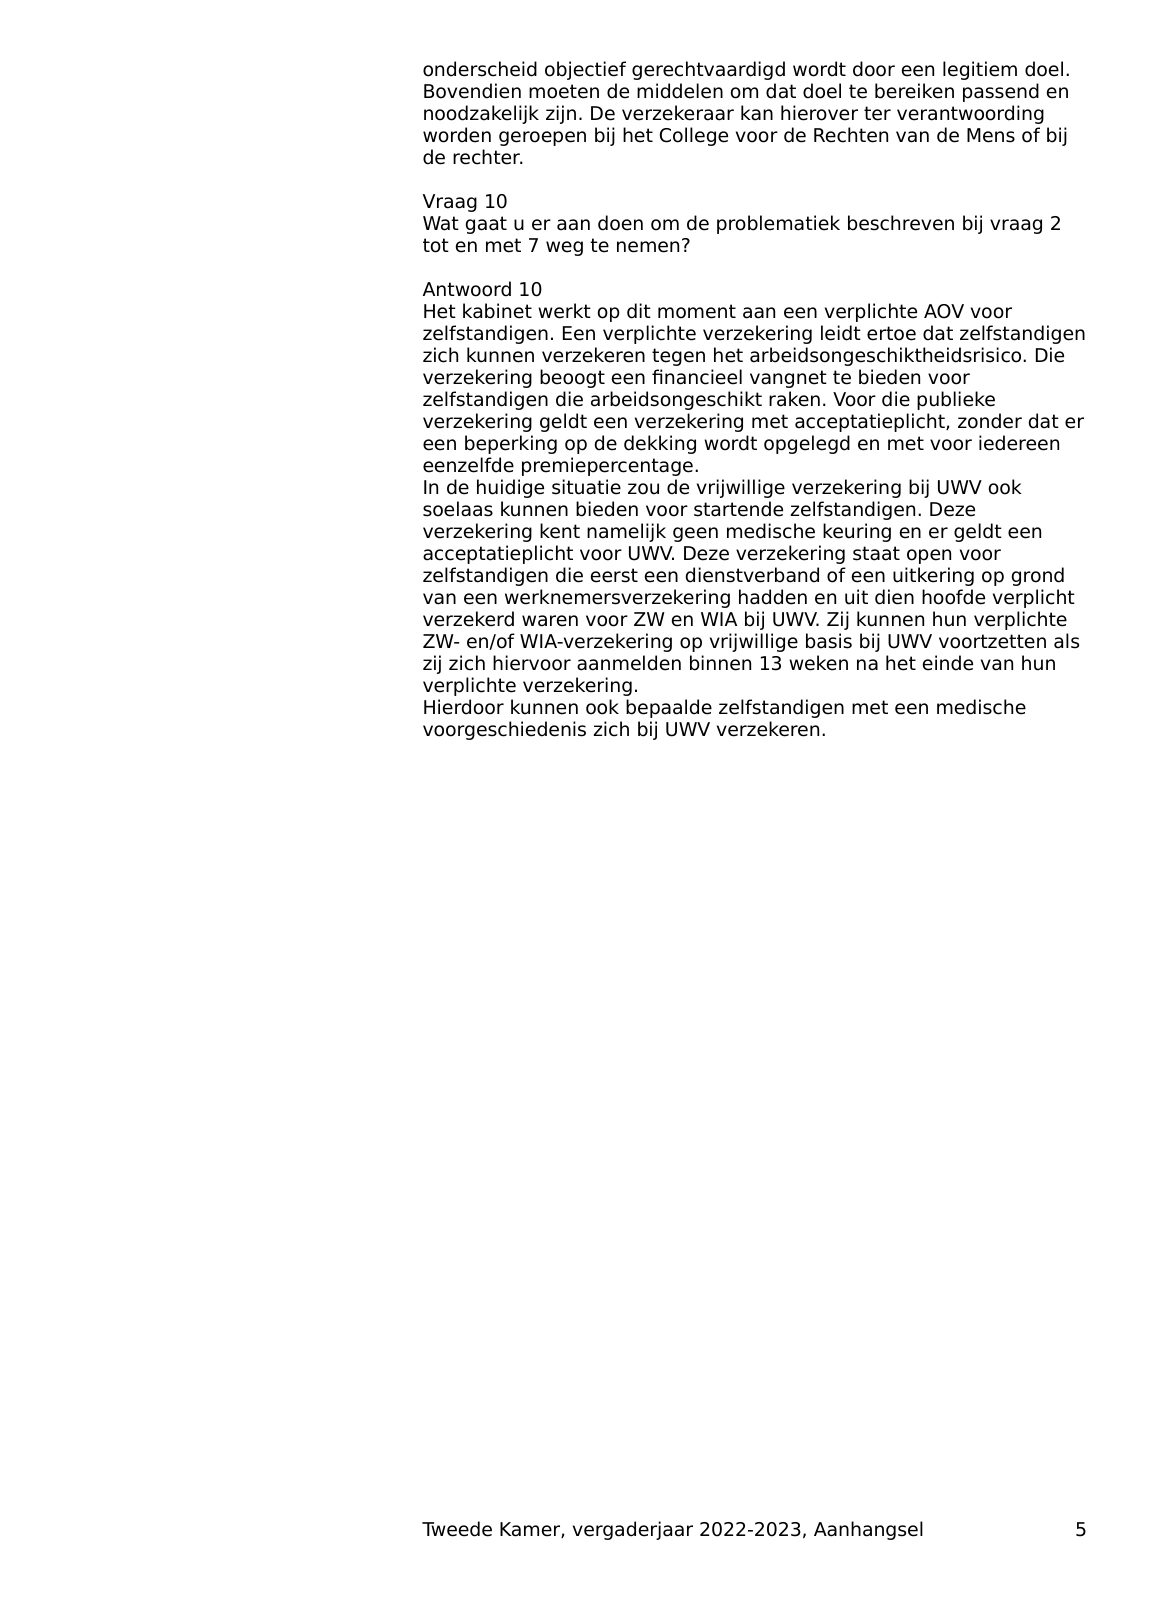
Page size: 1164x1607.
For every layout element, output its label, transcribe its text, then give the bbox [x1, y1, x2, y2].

text Hierdoor kunnen ook bepaalde zelfstandigen met een medische voorgeschiedenis zich bij UWV verzekeren. [422, 697, 1087, 741]
text onderscheid objectief gerechtvaardigd wordt door een legitiem doel. Bovendien moeten de middelen om dat doel te bereiken passend en noodzakelijk zijn. De verzekeraar kan hierover ter verantwoording worden geroepen bij het College voor de Rechten van de Mens of bij de rechter. [422, 59, 1087, 169]
text In de huidige situatie zou de vrijwillige verzekering bij UWV ook soelaas kunnen bieden voor startende zelfstandigen. Deze verzekering kent namelijk geen medische keuring en er geldt een acceptatieplicht voor UWV. Deze verzekering staat open voor zelfstandigen die eerst een dienstverband of een uitkering op grond van een werknemersverzekering hadden en uit dien hoofde verplicht verzekerd waren voor ZW en WIA bij UWV. Zij kunnen hun verplichte ZW- en/of WIA-verzekering op vrijwillige basis bij UWV voortzetten als zij zich hiervoor aanmelden binnen 13 weken na het einde van hun verplichte verzekering. [422, 477, 1087, 697]
text Wat gaat u er aan doen om de problematiek beschreven bij vraag 2 tot en met 7 weg te nemen? [422, 213, 1087, 257]
text Vraag 10 [422, 191, 1087, 213]
text Het kabinet werkt op dit moment aan een verplichte AOV voor zelfstandigen. Een verplichte verzekering leidt ertoe dat zelfstandigen zich kunnen verzekeren tegen het arbeidsongeschiktheidsrisico. Die verzekering beoogt een financieel vangnet te bieden voor zelfstandigen die arbeidsongeschikt raken. Voor die publieke verzekering geldt een verzekering met acceptatieplicht, zonder dat er een beperking op de dekking wordt opgelegd en met voor iedereen eenzelfde premiepercentage. [422, 301, 1087, 477]
text Antwoord 10 [422, 279, 1087, 301]
